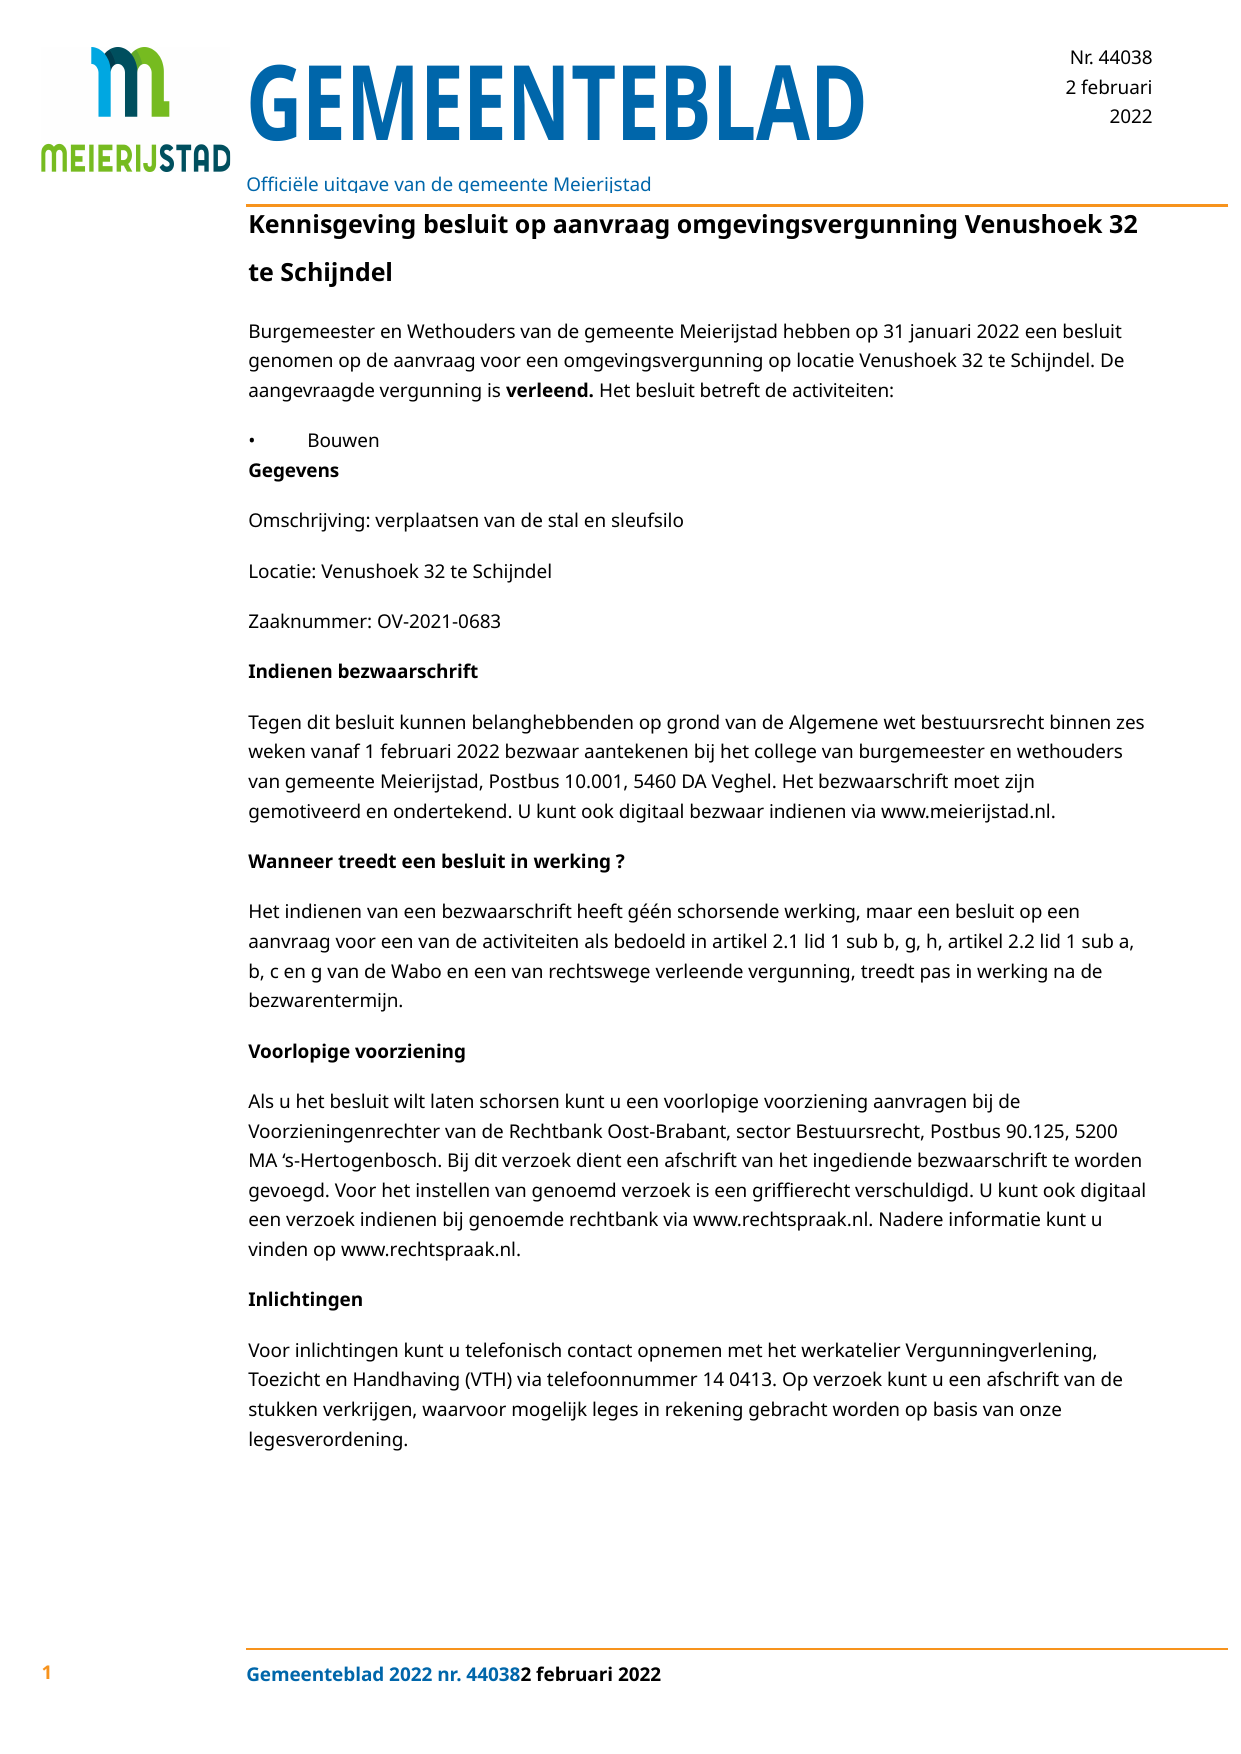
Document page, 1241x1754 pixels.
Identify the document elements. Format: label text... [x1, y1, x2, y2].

text Locatie: Venushoek 32 te Schijndel [248, 558, 1152, 584]
text Voor inlichtingen kunt u telefonisch contact opnemen met het werkatelier Vergunningverlening, Toezicht en Handhaving (VTH) via telefoonnummer 14 0413. Op verzoek kunt u een afschrift van de stukken verkrijgen, waarvoor mogelijk leges in rekening gebracht worden op basis van onze legesverordening. [248, 1337, 1152, 1452]
text Het indienen van een bezwaarschrift heeft géén schorsende werking, maar een besluit op een aanvraag voor een van de activiteiten als bedoeld in artikel 2.1 lid 1 sub b, g, h, artikel 2.2 lid 1 sub a, b, c en g van de Wabo en een van rechtswege verleende vergunning, treedt pas in werking na de bezwarentermijn. [248, 899, 1152, 1013]
text Inlichtingen [248, 1287, 1152, 1312]
text Wanneer treedt een besluit in werking ? [248, 848, 1152, 874]
text Omschrijving: verplaatsen van de stal en sleufsilo [248, 507, 1152, 533]
text Zaaknummer: OV-2021-0683 [248, 608, 1152, 634]
text Als u het besluit wilt laten schorsen kunt u een voorlopige voorziening aanvragen bij de Voorzieningenrechter van de Rechtbank Oost-Brabant, sector Bestuursrecht, Postbus 90.125, 5200 MA ‘s-Hertogenbosch. Bij dit verzoek dient een afschrift van het ingediende bezwaarschrift te worden gevoegd. Voor het instellen van genoemd verzoek is een griffierecht verschuldigd. U kunt ook digitaal een verzoek indienen bij genoemde rechtbank via www.rechtspraak.nl. Nadere informatie kunt u vinden op www.rechtspraak.nl. [248, 1088, 1152, 1262]
text Kennisgeving besluit op aanvraag omgevingsvergunning Venushoek 32 te Schijndel [248, 207, 1152, 288]
text Gegevens [248, 457, 1152, 483]
text Tegen dit besluit kunnen belanghebbenden op grond van de Algemene wet bestuursrecht binnen zes weken vanaf 1 februari 2022 bezwaar aantekenen bij het college van burgemeester en wethouders van gemeente Meierijstad, Postbus 10.001, 5460 DA Veghel. Het bezwaarschrift moet zijn gemotiveerd en ondertekend. U kunt ook digitaal bezwaar indienen via www.meierijstad.nl. [248, 709, 1152, 824]
picture [41, 47, 231, 172]
text Voorlopige voorziening [248, 1038, 1152, 1064]
text Burgemeester en Wethouders van de gemeente Meierijstad hebben op 31 januari 2022 een besluit genomen op de aanvraag voor een omgevingsvergunning op locatie Venushoek 32 te Schijndel. De aangevraagde vergunning is verleend. Het besluit betreft de activiteiten: [248, 318, 1152, 403]
list Bouwen [248, 427, 1152, 453]
text Indienen bezwaarschrift [248, 659, 1152, 684]
